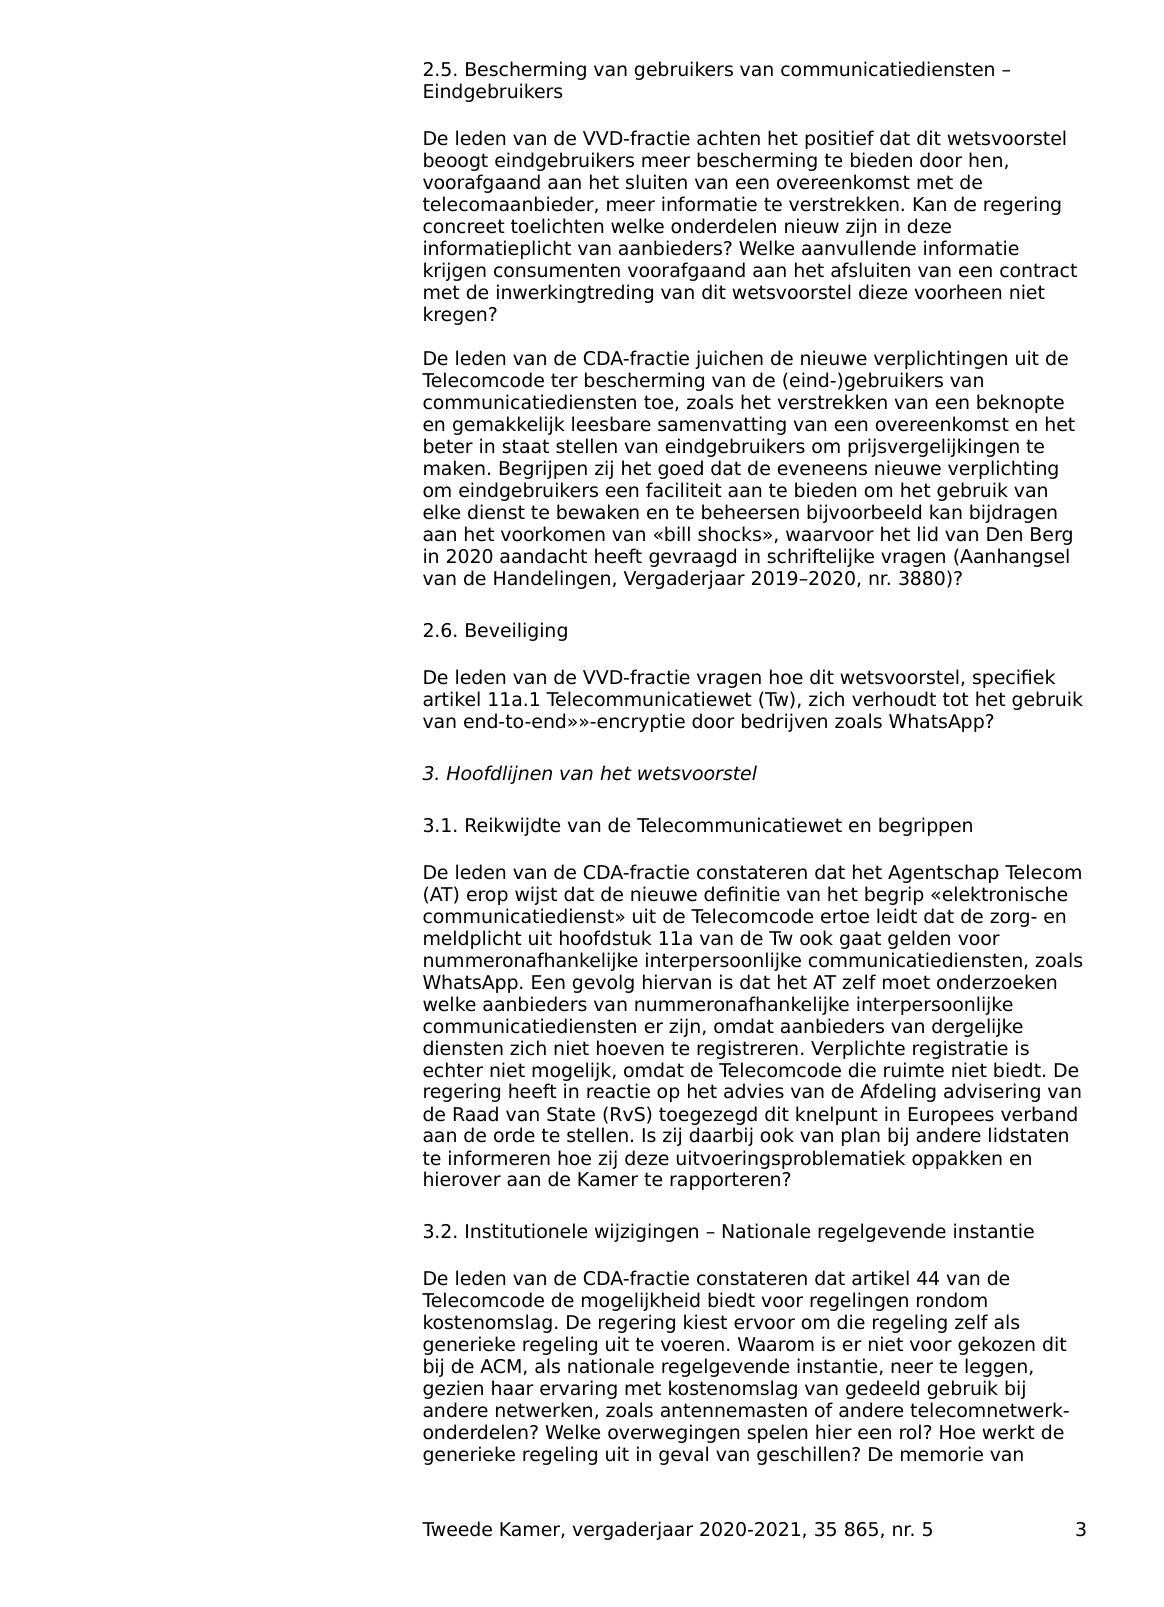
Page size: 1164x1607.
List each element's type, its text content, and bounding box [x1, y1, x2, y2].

text De leden van de VVD-fractie achten het positief dat dit wetsvoorstel beoogt eindgebruikers meer bescherming te bieden door hen, voorafgaand aan het sluiten van een overeenkomst met de telecomaanbieder, meer informatie te verstrekken. Kan de regering concreet toelichten welke onderdelen nieuw zijn in deze informatieplicht van aanbieders? Welke aanvullende informatie krijgen consumenten voorafgaand aan het afsluiten van een contract met de inwerkingtreding van dit wetsvoorstel dieze voorheen niet kregen? [422, 128, 1087, 326]
text De leden van de CDA-fractie constateren dat het Agentschap Telecom (AT) erop wijst dat de nieuwe definitie van het begrip «elektronische communicatiedienst» uit de Telecomcode ertoe leidt dat de zorg- en meldplicht uit hoofdstuk 11a van de Tw ook gaat gelden voor nummeronafhankelijke interpersoonlijke communicatiediensten, zoals WhatsApp. Een gevolg hiervan is dat het AT zelf moet onderzoeken welke aanbieders van nummeronafhankelijke interpersoonlijke communicatiediensten er zijn, omdat aanbieders van dergelijke diensten zich niet hoeven te registreren. Verplichte registratie is echter niet mogelijk, omdat de Telecomcode die ruimte niet biedt. De regering heeft in reactie op het advies van de Afdeling advisering van de Raad van State (RvS) toegezegd dit knelpunt in Europees verband aan de orde te stellen. Is zij daarbij ook van plan bij andere lidstaten te informeren hoe zij deze uitvoeringsproblematiek oppakken en hierover aan de Kamer te rapporteren? [422, 862, 1087, 1191]
text De leden van de CDA-fractie juichen de nieuwe verplichtingen uit de Telecomcode ter bescherming van de (eind-)gebruikers van communicatiediensten toe, zoals het verstrekken van een beknopte en gemakkelijk leesbare samenvatting van een overeenkomst en het beter in staat stellen van eindgebruikers om prijsvergelijkingen te maken. Begrijpen zij het goed dat de eveneens nieuwe verplichting om eindgebruikers een faciliteit aan te bieden om het gebruik van elke dienst te bewaken en te beheersen bijvoorbeeld kan bijdragen aan het voorkomen van «bill shocks», waarvoor het lid van Den Berg in 2020 aandacht heeft gevraagd in schriftelijke vragen (Aanhangsel van de Handelingen, Vergaderjaar 2019–2020, nr. 3880)? [422, 348, 1087, 590]
subtitle 2.6. Beveiliging [422, 620, 1087, 642]
subtitle 3.1. Reikwijdte van de Telecommunicatiewet en begrippen [422, 815, 1087, 837]
text De leden van de VVD-fractie vragen hoe dit wetsvoorstel, specifiek artikel 11a.1 Telecommunicatiewet (Tw), zich verhoudt tot het gebruik van end-to-end»»-encryptie door bedrijven zoals WhatsApp? [422, 667, 1087, 733]
text De leden van de CDA-fractie constateren dat artikel 44 van de Telecomcode de mogelijkheid biedt voor regelingen rondom kostenomslag. De regering kiest ervoor om die regeling zelf als generieke regeling uit te voeren. Waarom is er niet voor gekozen dit bij de ACM, als nationale regelgevende instantie, neer te leggen, gezien haar ervaring met kostenomslag van gedeeld gebruik bij andere netwerken, zoals antennemasten of andere telecomnetwerk-onderdelen? Welke overwegingen spelen hier een rol? Hoe werkt de generieke regeling uit in geval van geschillen? De memorie van [422, 1268, 1087, 1466]
subtitle 3. Hoofdlijnen van het wetsvoorstel [422, 763, 1087, 785]
subtitle 3.2. Institutionele wijzigingen – Nationale regelgevende instantie [422, 1221, 1087, 1243]
subtitle 2.5. Bescherming van gebruikers van communicatiediensten – Eindgebruikers [422, 59, 1087, 103]
